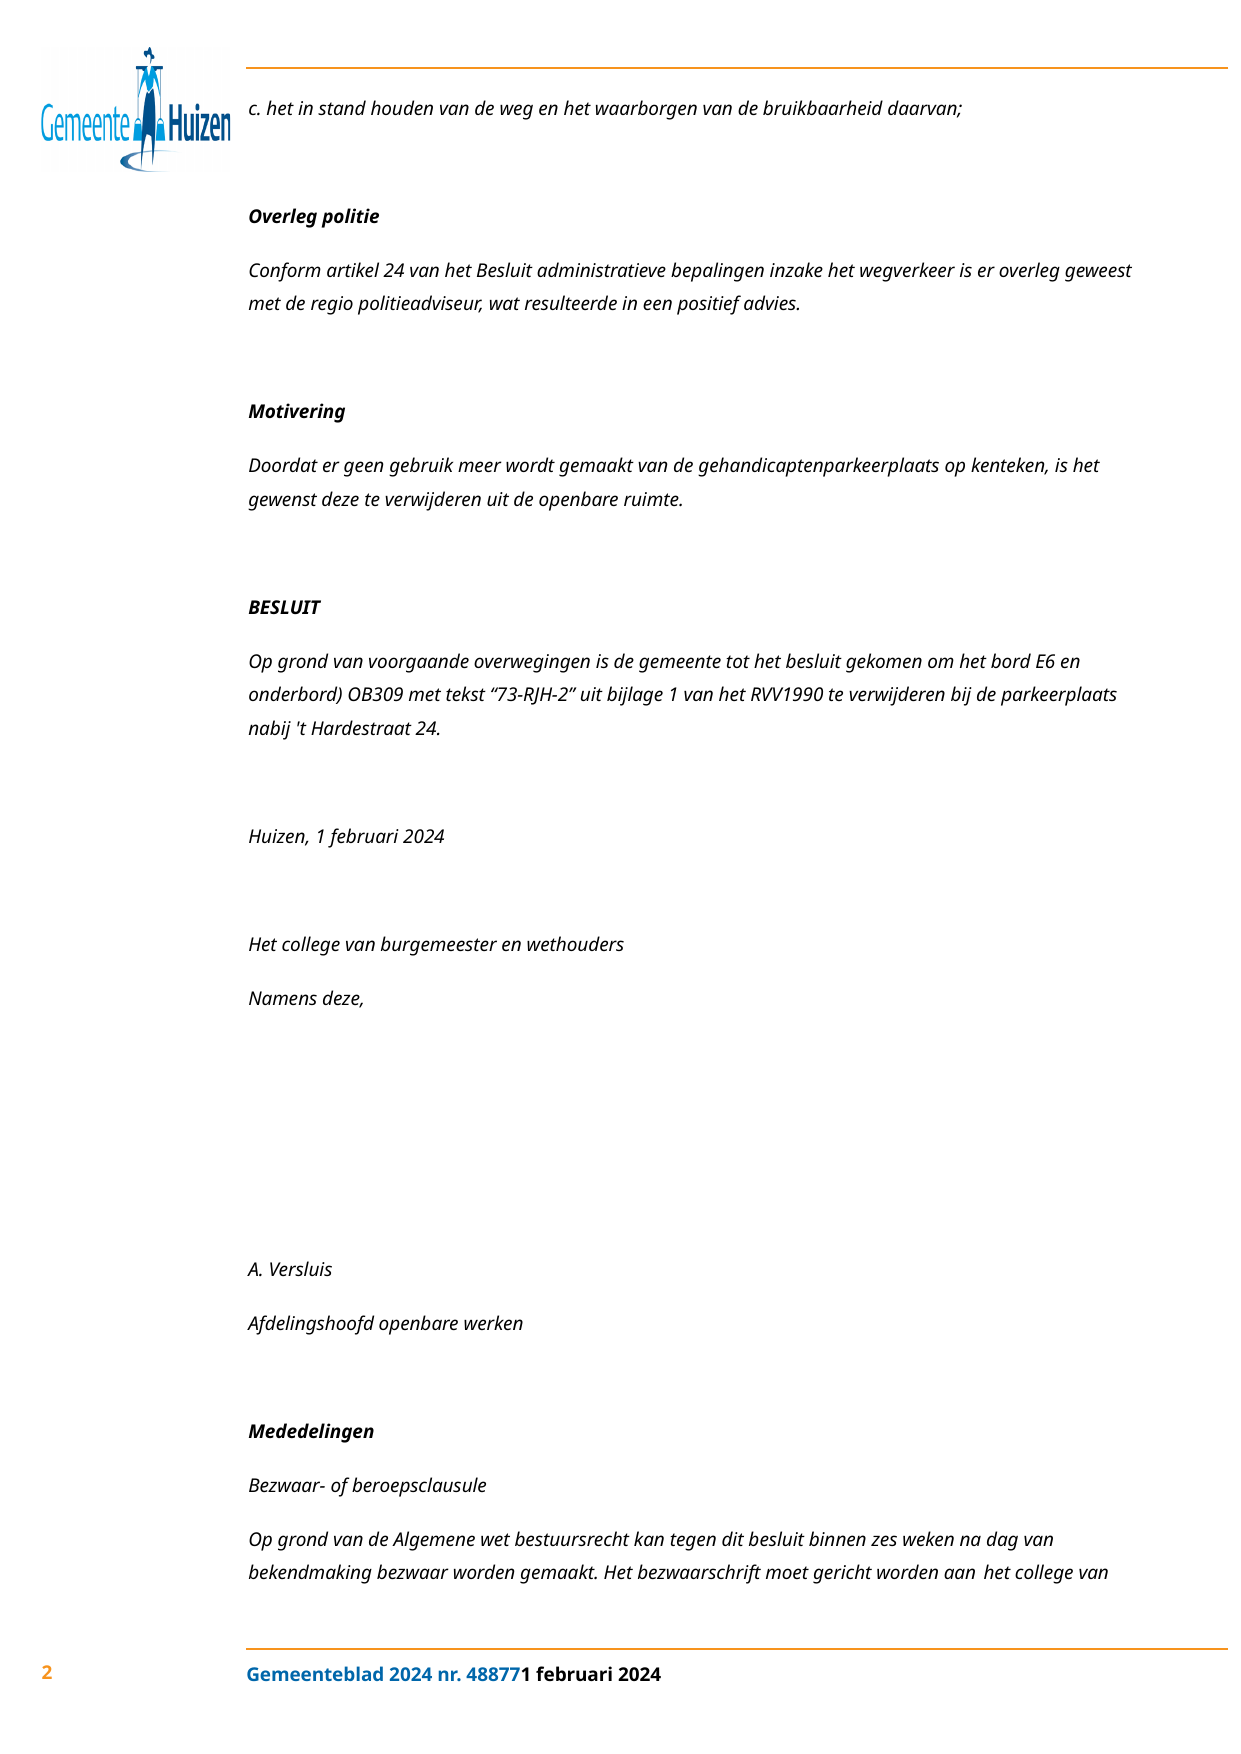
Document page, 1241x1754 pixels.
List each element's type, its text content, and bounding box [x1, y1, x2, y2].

text c. het in stand houden van de weg en het waarborgen van de bruikbaarheid daarvan; [248, 95, 1152, 121]
text Afdelingshoofd openbare werken [248, 1310, 1152, 1336]
text Mededelingen [248, 1418, 1152, 1444]
text Bezwaar- of beroepsclausule [248, 1472, 1152, 1498]
text Doordat er geen gebruik meer wordt gemaakt van de gehandicaptenparkeerplaats op kenteken, is het gewenst deze te verwijderen uit de openbare ruimte. [248, 453, 1152, 512]
text Namens deze, [248, 985, 1152, 1011]
picture [41, 47, 231, 172]
text Het college van burgemeester en wethouders [248, 931, 1152, 957]
text Op grond van voorgaande overwegingen is de gemeente tot het besluit gekomen om het bord E6 en onderbord) OB309 met tekst “73-RJH-2” uit bijlage 1 van het RVV1990 te verwijderen bij de parkeerplaats nabij 't Hardestraat 24. [248, 648, 1152, 741]
text A. Versluis [248, 1256, 1152, 1281]
text Conform artikel 24 van het Besluit administratieve bepalingen inzake het wegverkeer is er overleg geweest met de regio politieadviseur, wat resulteerde in een positief advies. [248, 257, 1152, 316]
text Huizen, 1 februari 2024 [248, 823, 1152, 849]
text Motivering [248, 398, 1152, 424]
text Op grond van de Algemene wet bestuursrecht kan tegen dit besluit binnen zes weken na dag van bekendmaking bezwaar worden gemaakt. Het bezwaarschrift moet gericht worden aan het college van [248, 1526, 1152, 1585]
text Overleg politie [248, 203, 1152, 229]
text BESLUIT [248, 594, 1152, 620]
